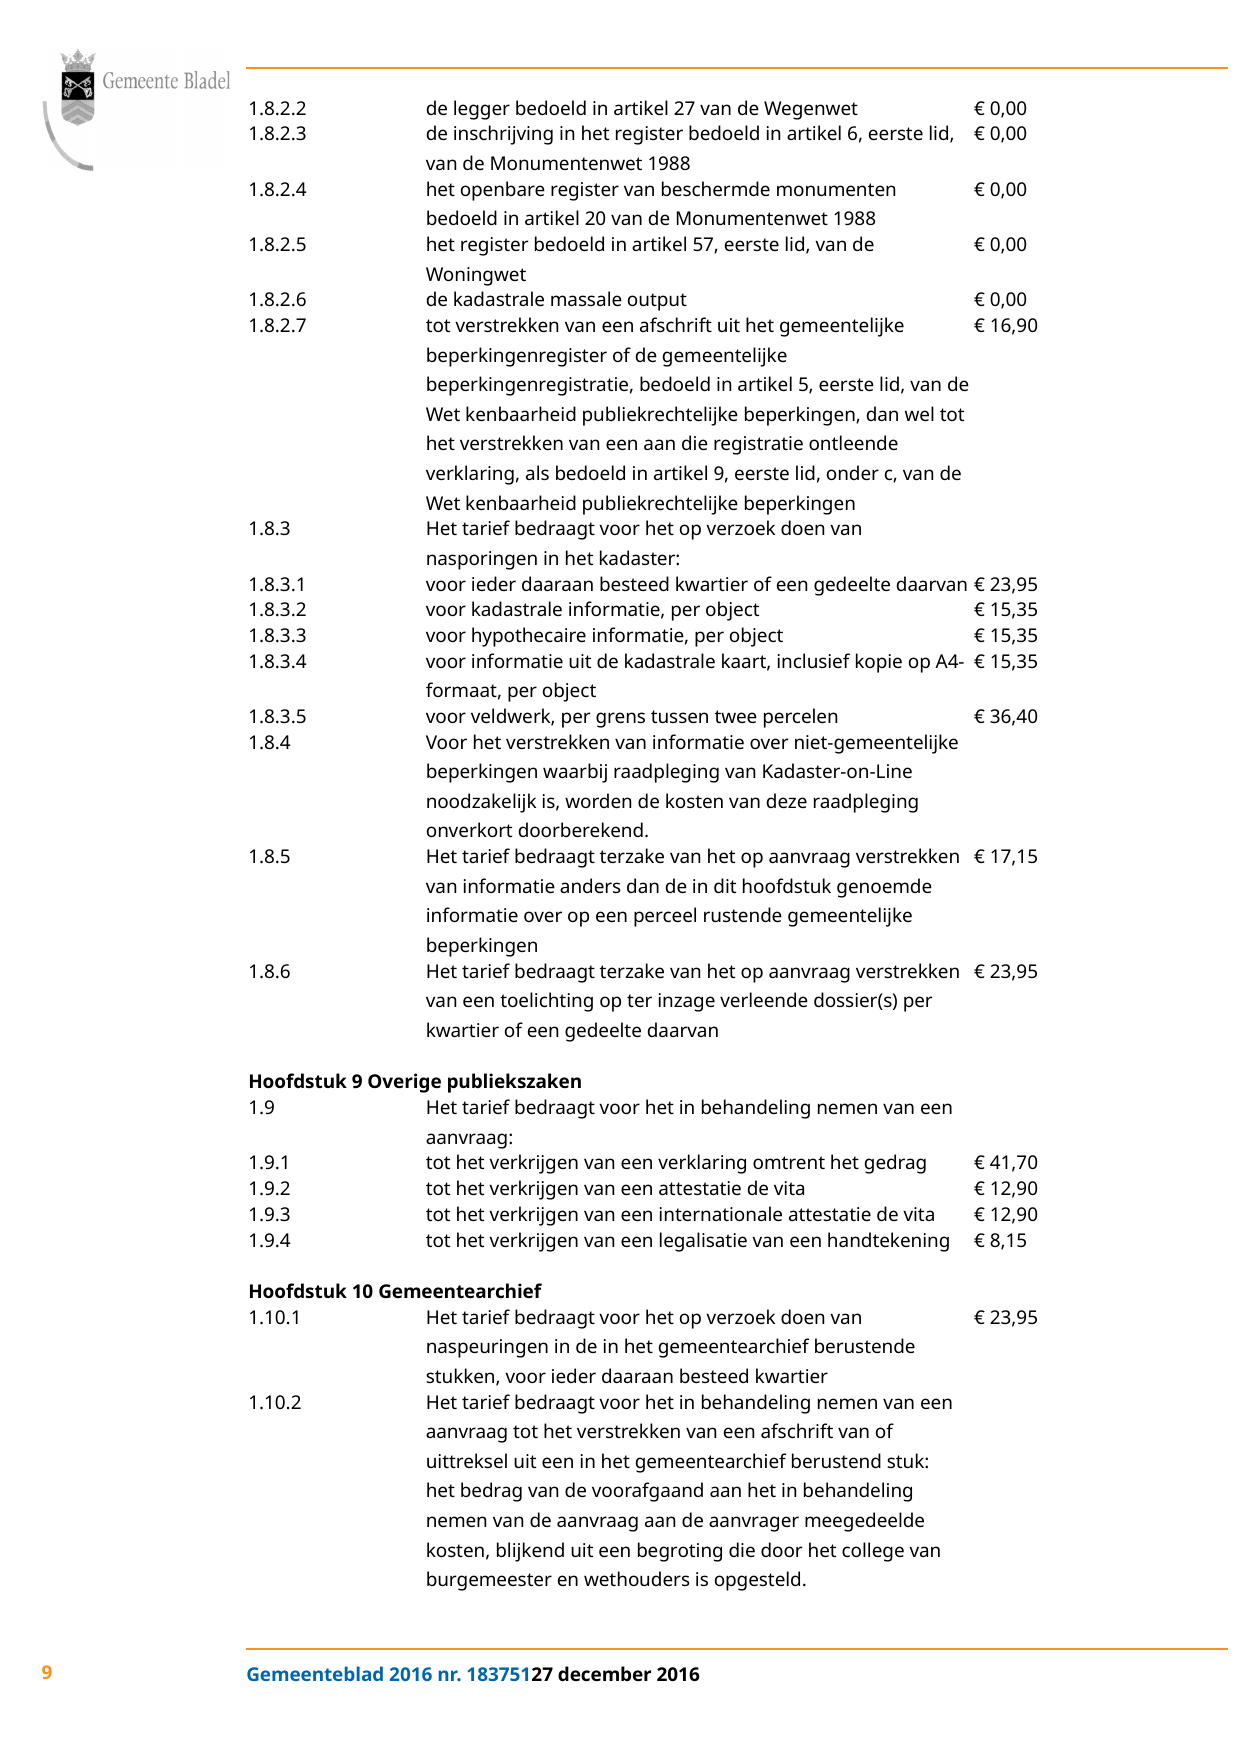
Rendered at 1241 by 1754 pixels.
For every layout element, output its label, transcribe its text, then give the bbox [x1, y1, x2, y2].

table_cell € 23,95 [974, 571, 1152, 596]
table_cell [974, 515, 1152, 571]
table_cell voor informatie uit de kadastrale kaart, inclusief kopie op A4-formaat, per object [426, 648, 974, 703]
table_cell tot het verkrijgen van een legalisatie van een handtekening [426, 1227, 974, 1252]
table_cell 1.8.3.2 [248, 596, 426, 622]
table_cell tot het verkrijgen van een verklaring omtrent het gedrag [426, 1150, 974, 1175]
table_cell 1.8.3.4 [248, 648, 426, 703]
table_cell € 12,90 [974, 1175, 1152, 1201]
table_cell 1.8.3.5 [248, 703, 426, 729]
table_cell Het tarief bedraagt voor het op verzoek doen van naspeuringen in de in het gemeentearchief berustende stukken, voor ieder daaraan besteed kwartier [426, 1304, 974, 1389]
table_cell 1.8.2.7 [248, 312, 426, 515]
table_cell Het tarief bedraagt voor het op verzoek doen van nasporingen in het kadaster: [426, 515, 974, 571]
table_cell 1.8.2.2 [248, 95, 426, 121]
table_cell [248, 1253, 426, 1278]
table_cell € 0,00 [974, 121, 1152, 176]
table_cell Het tarief bedraagt terzake van het op aanvraag verstrekken van informatie anders dan de in dit hoofdstuk genoemde informatie over op een perceel rustende gemeentelijke beperkingen [426, 844, 974, 958]
table_cell € 16,90 [974, 312, 1152, 515]
table_cell het openbare register van beschermde monumenten bedoeld in artikel 20 van de Monumentenwet 1988 [426, 176, 974, 231]
table_cell 1.8.2.5 [248, 231, 426, 286]
table_cell Hoofdstuk 9 Overige publiekszaken [248, 1069, 1152, 1094]
table_cell € 15,35 [974, 648, 1152, 703]
table_cell [426, 1043, 974, 1068]
table_cell 1.8.2.3 [248, 121, 426, 176]
table_cell € 0,00 [974, 176, 1152, 231]
table_cell € 15,35 [974, 596, 1152, 622]
table_cell € 0,00 [974, 231, 1152, 286]
table_cell de kadastrale massale output [426, 286, 974, 312]
table_cell 1.8.3.1 [248, 571, 426, 596]
table_cell € 8,15 [974, 1227, 1152, 1252]
table_cell € 15,35 [974, 622, 1152, 648]
table_cell [974, 1253, 1152, 1278]
table_cell € 23,95 [974, 1304, 1152, 1389]
table_cell € 36,40 [974, 703, 1152, 729]
table_cell [248, 1043, 426, 1068]
table_cell 1.8.2.6 [248, 286, 426, 312]
table_cell voor veldwerk, per grens tussen twee percelen [426, 703, 974, 729]
table_cell voor kadastrale informatie, per object [426, 596, 974, 622]
table_cell [974, 1094, 1152, 1149]
table_cell Voor het verstrekken van informatie over niet-gemeentelijke beperkingen waarbij raadpleging van Kadaster-on-Line noodzakelijk is, worden de kosten van deze raadpleging onverkort doorberekend. [426, 729, 974, 843]
table_cell [426, 1253, 974, 1278]
table_cell € 17,15 [974, 844, 1152, 958]
table_cell voor hypothecaire informatie, per object [426, 622, 974, 648]
table_cell de inschrijving in het register bedoeld in artikel 6, eerste lid, van de Monumentenwet 1988 [426, 121, 974, 176]
table_cell 1.8.2.4 [248, 176, 426, 231]
table_cell [974, 1043, 1152, 1068]
table_cell het register bedoeld in artikel 57, eerste lid, van de Woningwet [426, 231, 974, 286]
table_cell 1.9 [248, 1094, 426, 1149]
table_cell de legger bedoeld in artikel 27 van de Wegenwet [426, 95, 974, 121]
table_cell tot het verkrijgen van een internationale attestatie de vita [426, 1201, 974, 1227]
table_cell 1.8.3 [248, 515, 426, 571]
table_cell € 0,00 [974, 95, 1152, 121]
table_cell tot het verkrijgen van een attestatie de vita [426, 1175, 974, 1201]
table_cell tot verstrekken van een afschrift uit het gemeentelijke beperkingenregister of de gemeentelijke beperkingenregistratie, bedoeld in artikel 5, eerste lid, van de Wet kenbaarheid publiekrechtelijke beperkingen, dan wel tot het verstrekken van een aan die registratie ontleende verklaring, als bedoeld in artikel 9, eerste lid, onder c, van de Wet kenbaarheid publiekrechtelijke beperkingen [426, 312, 974, 515]
table_cell [974, 729, 1152, 843]
table_cell 1.9.4 [248, 1227, 426, 1252]
table_cell € 0,00 [974, 286, 1152, 312]
table_cell 1.9.1 [248, 1150, 426, 1175]
table_cell 1.10.2 [248, 1389, 426, 1592]
table_cell [974, 1389, 1152, 1592]
table_cell Het tarief bedraagt voor het in behandeling nemen van een aanvraag: [426, 1094, 974, 1149]
table_cell Het tarief bedraagt terzake van het op aanvraag verstrekken van een toelichting op ter inzage verleende dossier(s) per kwartier of een gedeelte daarvan [426, 958, 974, 1043]
table_cell 1.8.5 [248, 844, 426, 958]
table_cell 1.8.6 [248, 958, 426, 1043]
picture [41, 47, 231, 172]
table_cell € 23,95 [974, 958, 1152, 1043]
table_cell € 12,90 [974, 1201, 1152, 1227]
table_cell 1.8.3.3 [248, 622, 426, 648]
table_cell Hoofdstuk 10 Gemeentearchief [248, 1278, 1152, 1304]
table_cell 1.9.3 [248, 1201, 426, 1227]
table_cell 1.8.4 [248, 729, 426, 843]
table_cell 1.9.2 [248, 1175, 426, 1201]
table_cell Het tarief bedraagt voor het in behandeling nemen van een aanvraag tot het verstrekken van een afschrift van of uittreksel uit een in het gemeentearchief berustend stuk: het bedrag van de voorafgaand aan het in behandeling nemen van de aanvraag aan de aanvrager meegedeelde kosten, blijkend uit een begroting die door het college van burgemeester en wethouders is opgesteld. [426, 1389, 974, 1592]
table_cell voor ieder daaraan besteed kwartier of een gedeelte daarvan [426, 571, 974, 596]
table_cell € 41,70 [974, 1150, 1152, 1175]
table_cell 1.10.1 [248, 1304, 426, 1389]
